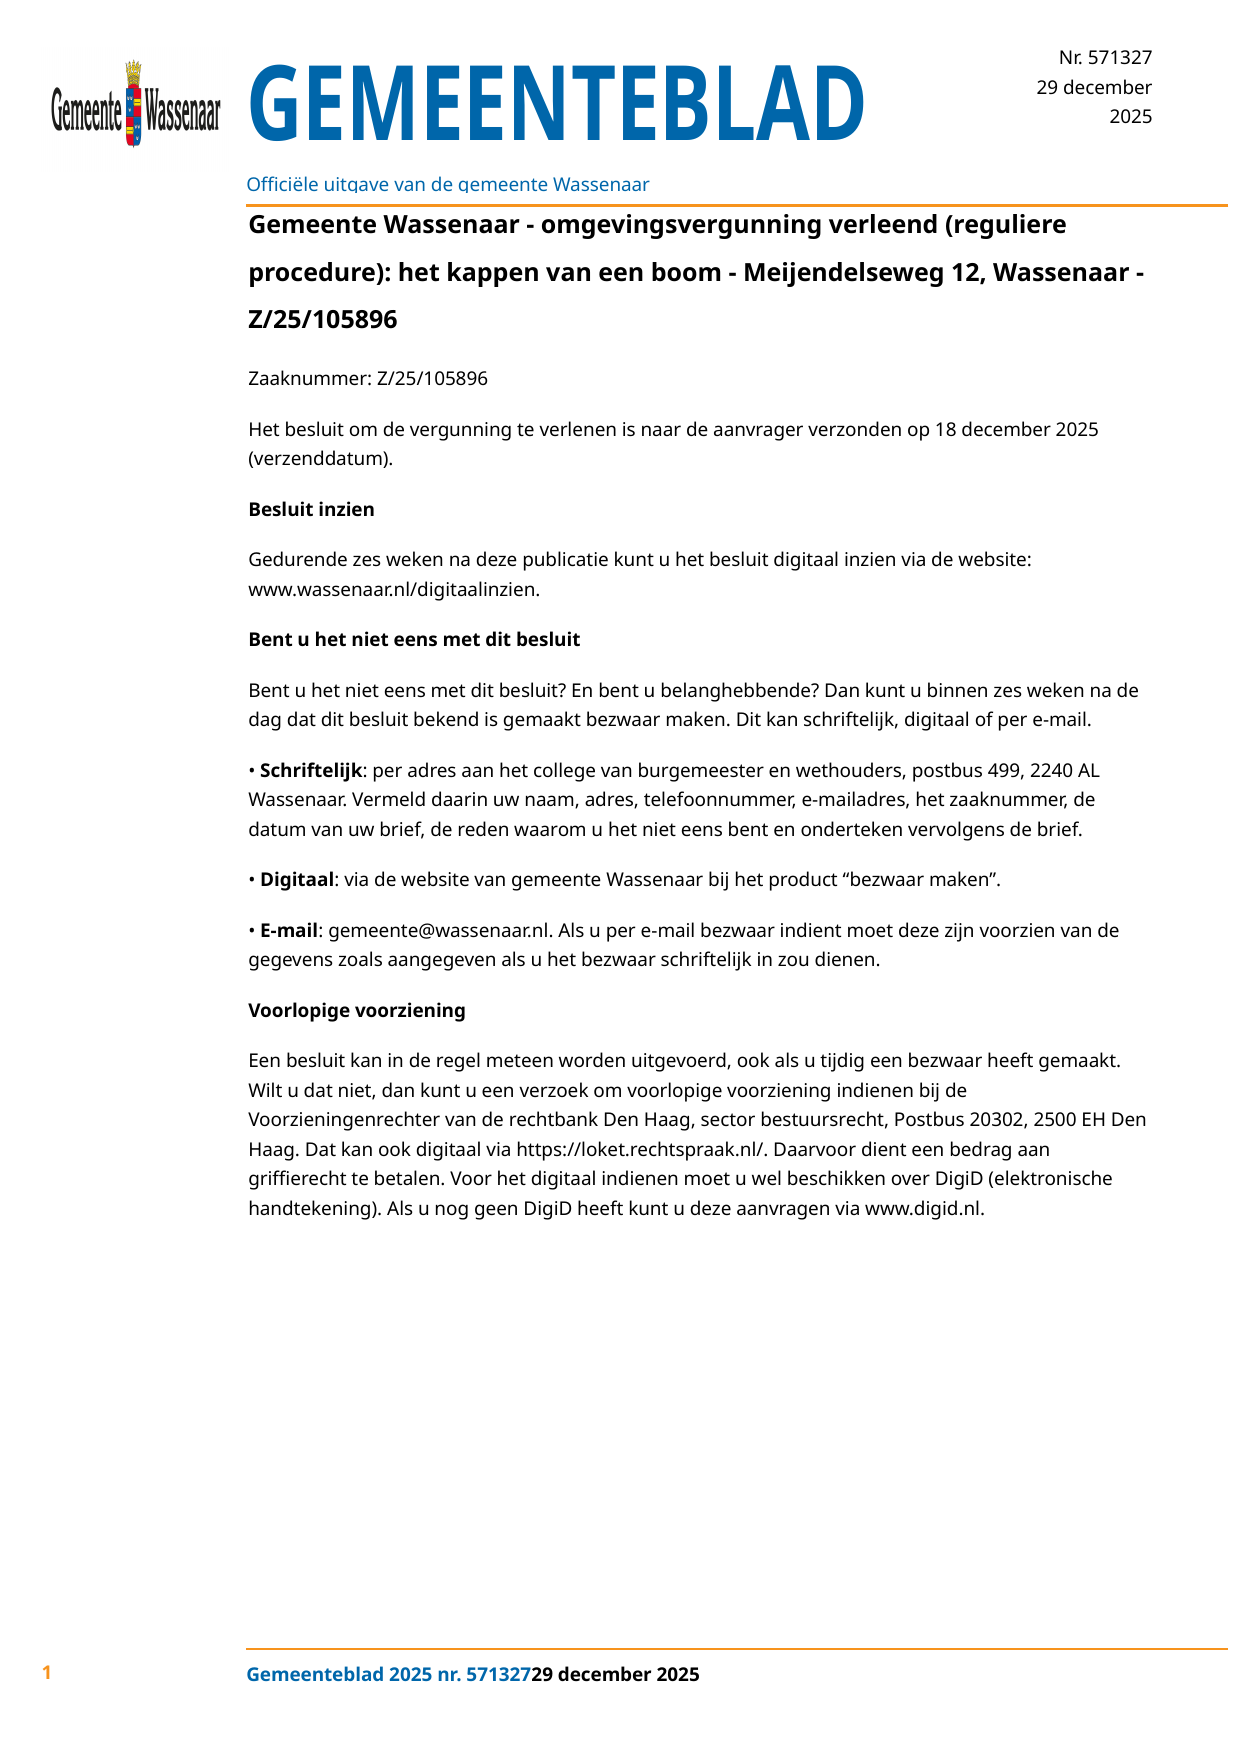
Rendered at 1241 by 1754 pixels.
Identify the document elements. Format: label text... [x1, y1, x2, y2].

text Voorlopige voorziening [248, 997, 1152, 1022]
text Het besluit om de vergunning te verlenen is naar de aanvrager verzonden op 18 december 2025 (verzenddatum). [248, 416, 1152, 471]
text • E-mail: gemeente@wassenaar.nl. Als u per e-mail bezwaar indient moet deze zijn voorzien van de gegevens zoals aangegeven als u het bezwaar schriftelijk in zou dienen. [248, 917, 1152, 972]
text Zaaknummer: Z/25/105896 [248, 366, 1152, 391]
picture [41, 47, 231, 172]
text Gedurende zes weken na deze publicatie kunt u het besluit digitaal inzien via de website: www.wassenaar.nl/digitaalinzien. [248, 546, 1152, 602]
text • Schriftelijk: per adres aan het college van burgemeester en wethouders, postbus 499, 2240 AL Wassenaar. Vermeld daarin uw naam, adres, telefoonnummer, e-mailadres, het zaaknummer, de datum van uw brief, de reden waarom u het niet eens bent en onderteken vervolgens de brief. [248, 757, 1152, 842]
text Gemeente Wassenaar - omgevingsvergunning verleend (reguliere procedure): het kappen van een boom - Meijendelseweg 12, Wassenaar - Z/25/105896 [248, 207, 1152, 336]
text Een besluit kan in de regel meteen worden uitgevoerd, ook als u tijdig een bezwaar heeft gemaakt. Wilt u dat niet, dan kunt u een verzoek om voorlopige voorziening indienen bij de Voorzieningenrechter van de rechtbank Den Haag, sector bestuursrecht, Postbus 20302, 2500 EH Den Haag. Dat kan ook digitaal via https://loket.rechtspraak.nl/. Daarvoor dient een bedrag aan griffierecht te betalen. Voor het digitaal indienen moet u wel beschikken over DigiD (elektronische handtekening). Als u nog geen DigiD heeft kunt u deze aanvragen via www.digid.nl. [248, 1047, 1152, 1221]
text • Digitaal: via de website van gemeente Wassenaar bij het product “bezwaar maken”. [248, 866, 1152, 892]
text Bent u het niet eens met dit besluit? En bent u belanghebbende? Dan kunt u binnen zes weken na de dag dat dit besluit bekend is gemaakt bezwaar maken. Dit kan schriftelijk, digitaal of per e-mail. [248, 677, 1152, 732]
text Besluit inzien [248, 496, 1152, 522]
text Bent u het niet eens met dit besluit [248, 626, 1152, 652]
